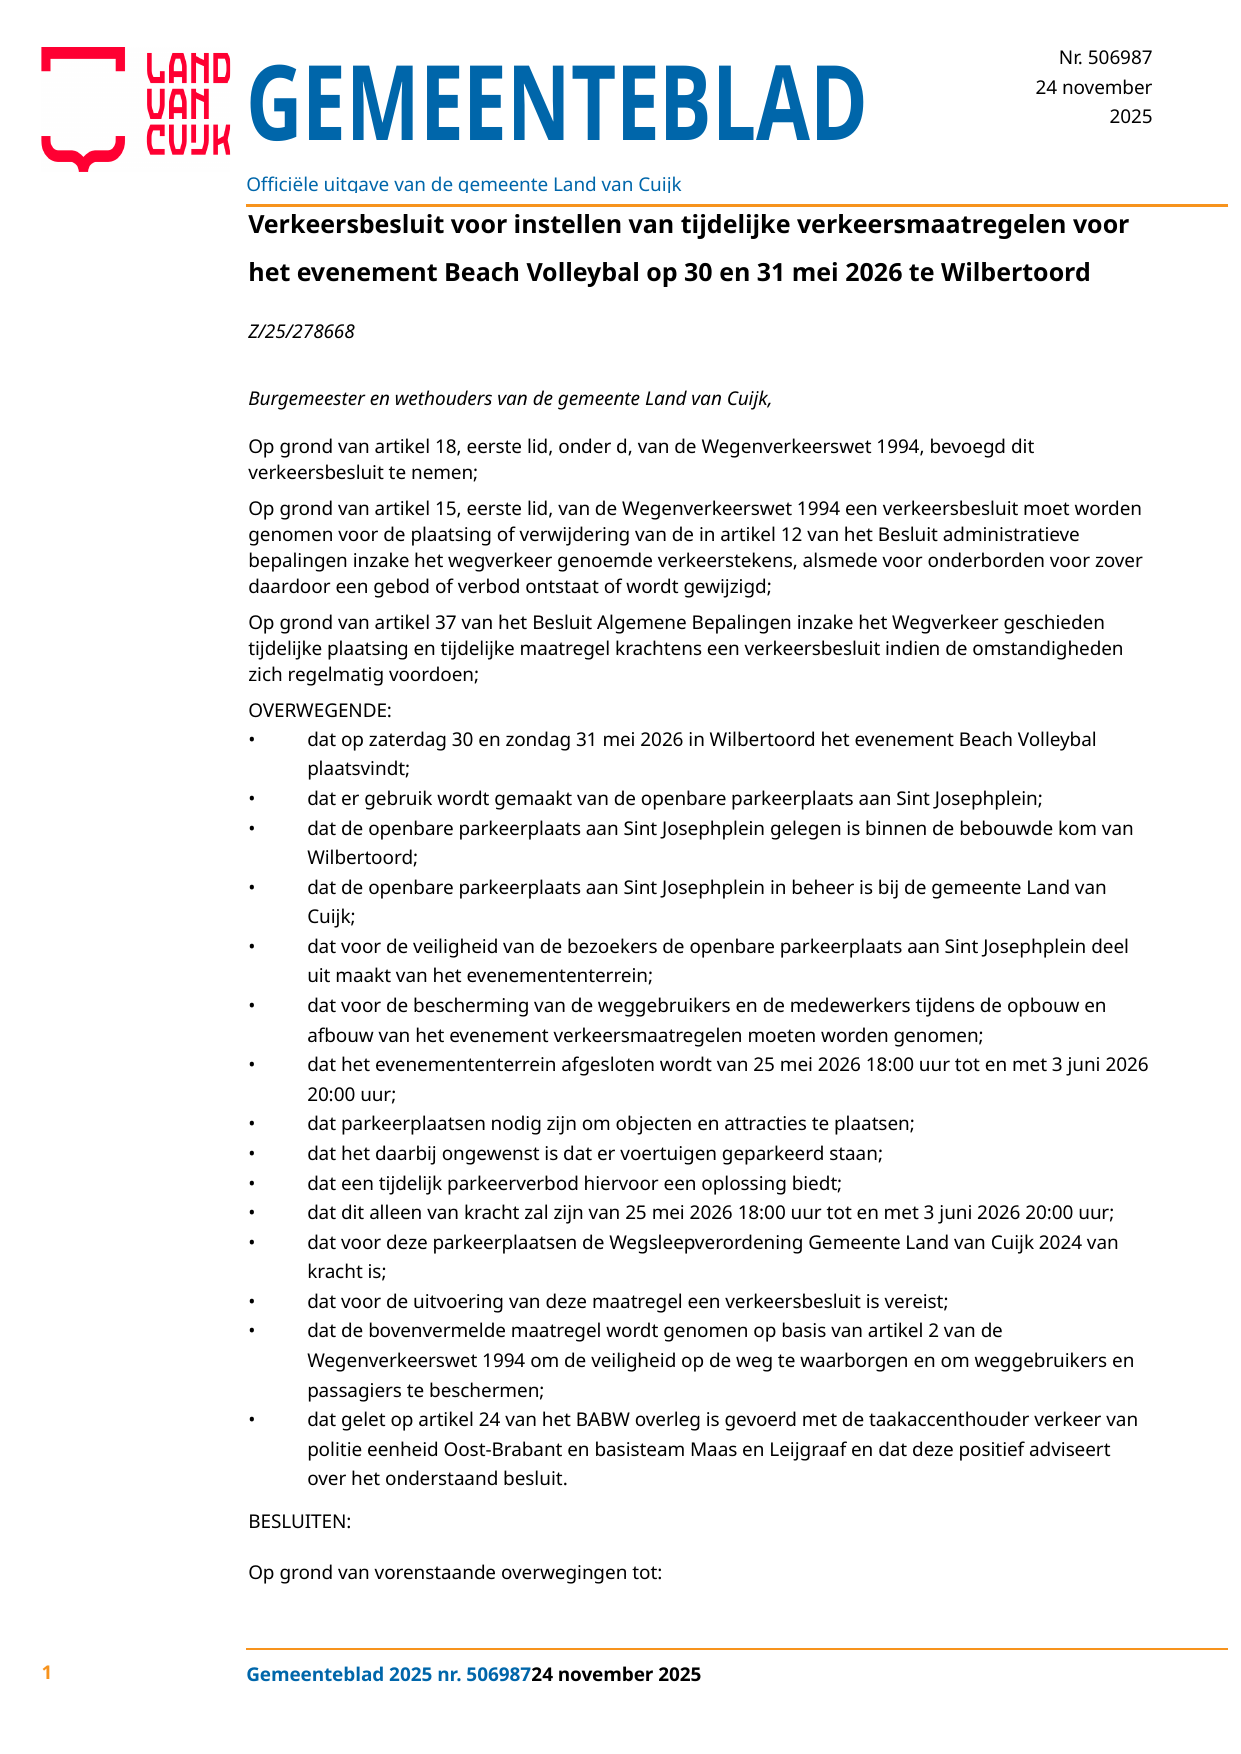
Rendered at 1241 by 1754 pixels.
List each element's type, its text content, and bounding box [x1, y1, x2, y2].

list dat het daarbij ongewenst is dat er voertuigen geparkeerd staan; [248, 1140, 1152, 1166]
list dat voor deze parkeerplaatsen de Wegsleepverordening Gemeente Land van Cuijk 2024 van kracht is; [248, 1229, 1152, 1284]
text Op grond van artikel 15, eerste lid, van de Wegenverkeerswet 1994 een verkeersbesluit moet worden genomen voor de plaatsing of verwijdering van de in artikel 12 van het Besluit administratieve bepalingen inzake het wegverkeer genoemde verkeerstekens, alsmede voor onderborden voor zover daardoor een gebod of verbod ontstaat of wordt gewijzigd; [248, 496, 1152, 598]
list dat de bovenvermelde maatregel wordt genomen op basis van artikel 2 van de Wegenverkeerswet 1994 om de veiligheid op de weg te waarborgen en om weggebruikers en passagiers te beschermen; [248, 1318, 1152, 1402]
text Op grond van vorenstaande overwegingen tot: [248, 1559, 1152, 1585]
list dat er gebruik wordt gemaakt van de openbare parkeerplaats aan Sint Josephplein; [248, 785, 1152, 811]
text Burgemeester en wethouders van de gemeente Land van Cuijk, [248, 386, 1152, 411]
text Verkeersbesluit voor instellen van tijdelijke verkeersmaatregelen voor het evenement Beach Volleybal op 30 en 31 mei 2026 te Wilbertoord [248, 207, 1152, 288]
list dat de openbare parkeerplaats aan Sint Josephplein gelegen is binnen de bebouwde kom van Wilbertoord; [248, 815, 1152, 870]
list dat een tijdelijk parkeerverbod hiervoor een oplossing biedt; [248, 1170, 1152, 1195]
list dat voor de veiligheid van de bezoekers de openbare parkeerplaats aan Sint Josephplein deel uit maakt van het evenemententerrein; [248, 933, 1152, 988]
picture [41, 47, 231, 172]
list dat dit alleen van kracht zal zijn van 25 mei 2026 18:00 uur tot en met 3 juni 2026 20:00 uur; [248, 1199, 1152, 1225]
text Op grond van artikel 18, eerste lid, onder d, van de Wegenverkeerswet 1994, bevoegd dit verkeersbesluit te nemen; [248, 433, 1152, 485]
list dat voor de bescherming van de weggebruikers en de medewerkers tijdens de opbouw en afbouw van het evenement verkeersmaatregelen moeten worden genomen; [248, 992, 1152, 1047]
text OVERWEGENDE: [248, 698, 1152, 723]
list dat het evenemententerrein afgesloten wordt van 25 mei 2026 18:00 uur tot en met 3 juni 2026 20:00 uur; [248, 1051, 1152, 1107]
text Op grond van artikel 37 van het Besluit Algemene Bepalingen inzake het Wegverkeer geschieden tijdelijke plaatsing en tijdelijke maatregel krachtens een verkeersbesluit indien de omstandigheden zich regelmatig voordoen; [248, 609, 1152, 687]
list dat voor de uitvoering van deze maatregel een verkeersbesluit is vereist; [248, 1288, 1152, 1314]
text BESLUITEN: [248, 1509, 1152, 1534]
list dat parkeerplaatsen nodig zijn om objecten en attracties te plaatsen; [248, 1111, 1152, 1136]
list dat gelet op artikel 24 van het BABW overleg is gevoerd met de taakaccenthouder verkeer van politie eenheid Oost-Brabant en basisteam Maas en Leijgraaf en dat deze positief adviseert over het onderstaand besluit. [248, 1406, 1152, 1491]
text Z/25/278668 [248, 318, 1152, 344]
list dat de openbare parkeerplaats aan Sint Josephplein in beheer is bij de gemeente Land van Cuijk; [248, 874, 1152, 929]
list dat op zaterdag 30 en zondag 31 mei 2026 in Wilbertoord het evenement Beach Volleybal plaatsvindt; [248, 726, 1152, 781]
